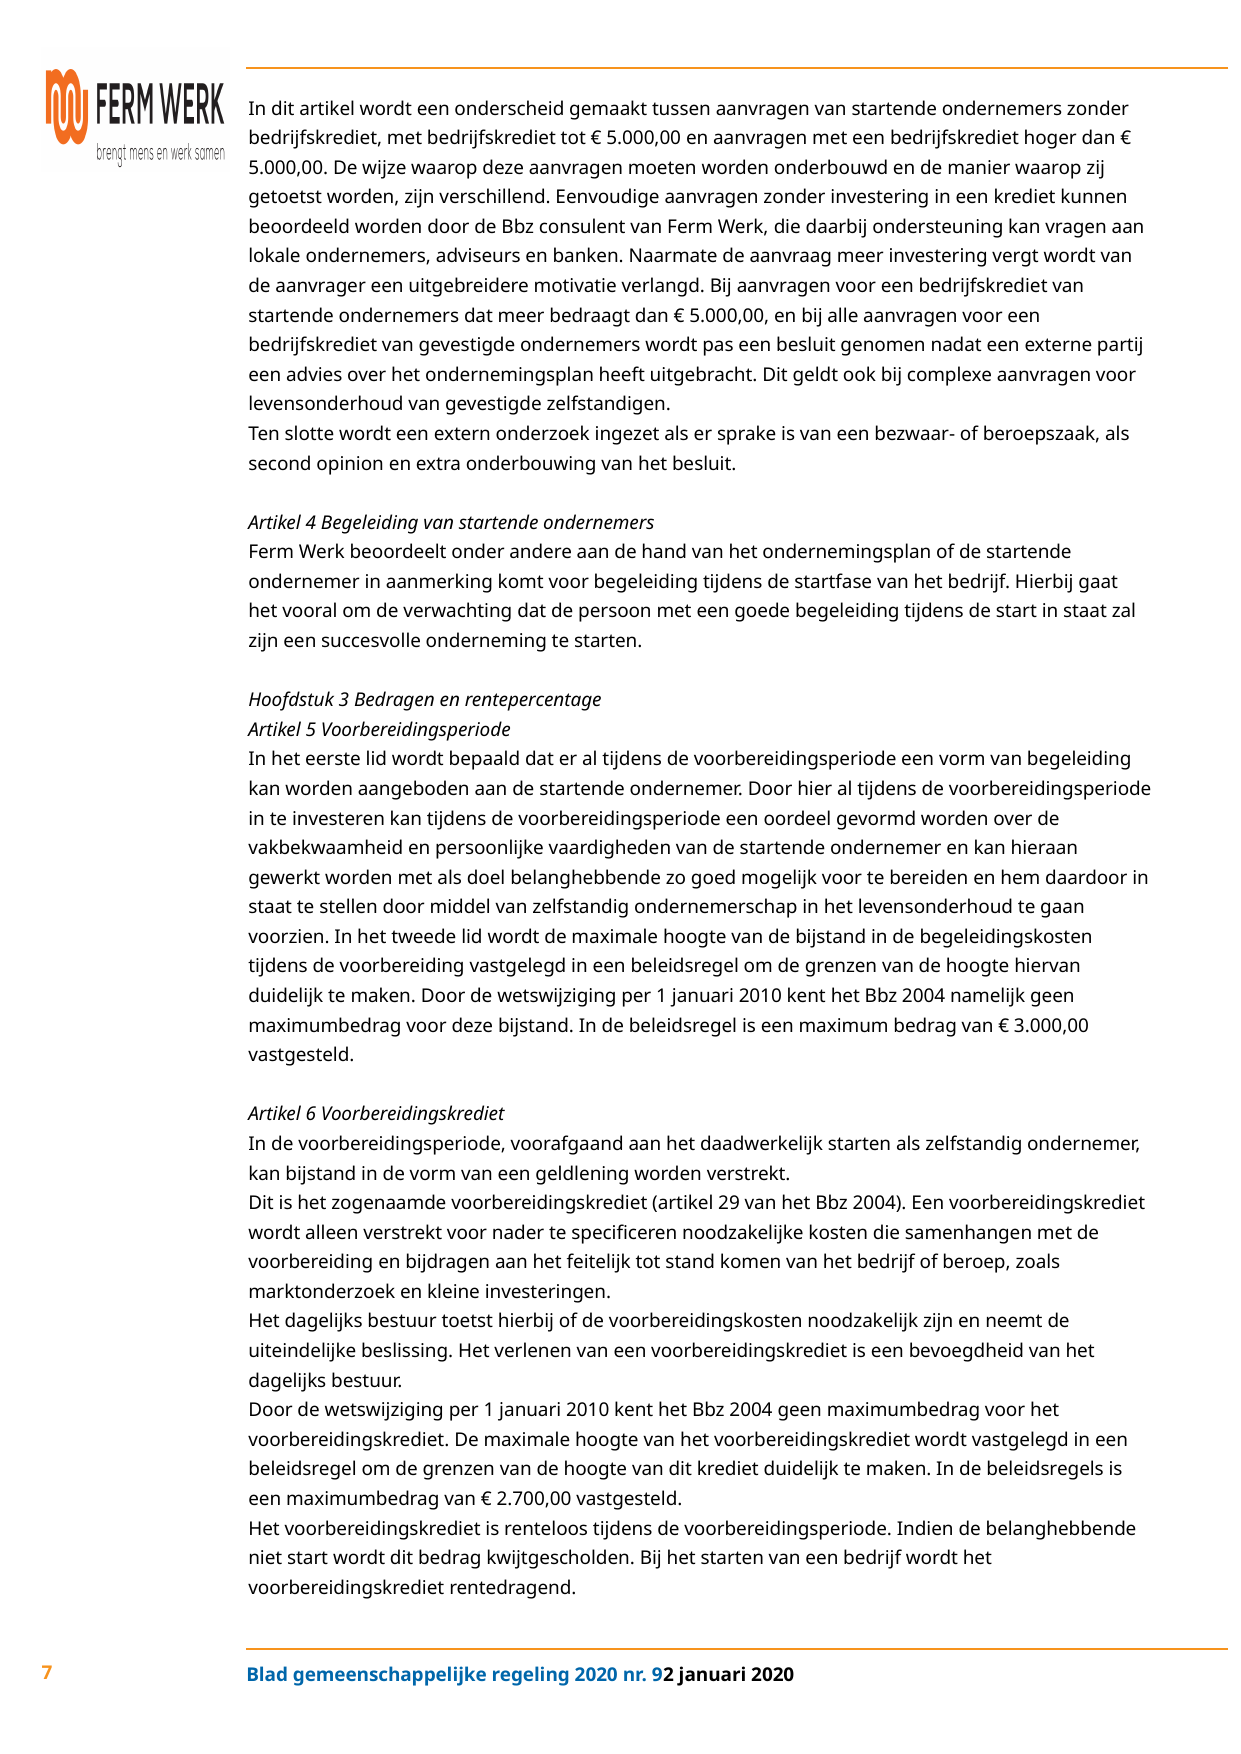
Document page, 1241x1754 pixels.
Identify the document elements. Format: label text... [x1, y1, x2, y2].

text In de voorbereidingsperiode, voorafgaand aan het daadwerkelijk starten als zelfstandig ondernemer, kan bijstand in de vorm van een geldlening worden verstrekt. [248, 1130, 1152, 1186]
text Het voorbereidingskrediet is renteloos tijdens de voorbereidingsperiode. Indien de belanghebbende niet start wordt dit bedrag kwijtgescholden. Bij het starten van een bedrijf wordt het voorbereidingskrediet rentedragend. [248, 1515, 1152, 1600]
text Door de wetswijziging per 1 januari 2010 kent het Bbz 2004 geen maximumbedrag voor het voorbereidingskrediet. De maximale hoogte van het voorbereidingskrediet wordt vastgelegd in een beleidsregel om de grenzen van de hoogte van dit krediet duidelijk te maken. In de beleidsregels is een maximumbedrag van € 2.700,00 vastgesteld. [248, 1396, 1152, 1511]
text Artikel 6 Voorbereidingskrediet [248, 1101, 1152, 1126]
text Hoofdstuk 3 Bedragen en rentepercentage [248, 686, 1152, 712]
text In het eerste lid wordt bepaald dat er al tijdens de voorbereidingsperiode een vorm van begeleiding kan worden aangeboden aan de startende ondernemer. Door hier al tijdens de voorbereidingsperiode in te investeren kan tijdens de voorbereidingsperiode een oordeel gevormd worden over de vakbekwaamheid en persoonlijke vaardigheden van de startende ondernemer en kan hieraan gewerkt worden met als doel belanghebbende zo goed mogelijk voor te bereiden en hem daardoor in staat te stellen door middel van zelfstandig ondernemerschap in het levensonderhoud te gaan voorzien. In het tweede lid wordt de maximale hoogte van de bijstand in de begeleidingskosten tijdens de voorbereiding vastgelegd in een beleidsregel om de grenzen van de hoogte hiervan duidelijk te maken. Door de wetswijziging per 1 januari 2010 kent het Bbz 2004 namelijk geen maximumbedrag voor deze bijstand. In de beleidsregel is een maximum bedrag van € 3.000,00 vastgesteld. [248, 746, 1152, 1067]
text Artikel 4 Begeleiding van startende ondernemers [248, 509, 1152, 535]
text Dit is het zogenaamde voorbereidingskrediet (artikel 29 van het Bbz 2004). Een voorbereidingskrediet wordt alleen verstrekt voor nader te specificeren noodzakelijke kosten die samenhangen met de voorbereiding en bijdragen aan het feitelijk tot stand komen van het bedrijf of beroep, zoals marktonderzoek en kleine investeringen. [248, 1189, 1152, 1304]
text Het dagelijks bestuur toetst hierbij of de voorbereidingskosten noodzakelijk zijn en neemt de uiteindelijke beslissing. Het verlenen van een voorbereidingskrediet is een bevoegdheid van het dagelijks bestuur. [248, 1308, 1152, 1393]
text Ferm Werk beoordeelt onder andere aan de hand van het ondernemingsplan of de startende ondernemer in aanmerking komt voor begeleiding tijdens de startfase van het bedrijf. Hierbij gaat het vooral om de verwachting dat de persoon met een goede begeleiding tijdens de start in staat zal zijn een succesvolle onderneming te starten. [248, 538, 1152, 653]
text In dit artikel wordt een onderscheid gemaakt tussen aanvragen van startende ondernemers zonder bedrijfskrediet, met bedrijfskrediet tot € 5.000,00 en aanvragen met een bedrijfskrediet hoger dan € 5.000,00. De wijze waarop deze aanvragen moeten worden onderbouwd en de manier waarop zij getoetst worden, zijn verschillend. Eenvoudige aanvragen zonder investering in een krediet kunnen beoordeeld worden door de Bbz consulent van Ferm Werk, die daarbij ondersteuning kan vragen aan lokale ondernemers, adviseurs en banken. Naarmate de aanvraag meer investering vergt wordt van de aanvrager een uitgebreidere motivatie verlangd. Bij aanvragen voor een bedrijfskrediet van startende ondernemers dat meer bedraagt dan € 5.000,00, en bij alle aanvragen voor een bedrijfskrediet van gevestigde ondernemers wordt pas een besluit genomen nadat een externe partij een advies over het ondernemingsplan heeft uitgebracht. Dit geldt ook bij complexe aanvragen voor levensonderhoud van gevestigde zelfstandigen. [248, 95, 1152, 416]
text Ten slotte wordt een extern onderzoek ingezet als er sprake is van een bezwaar- of beroepszaak, als second opinion en extra onderbouwing van het besluit. [248, 420, 1152, 476]
picture [41, 47, 231, 172]
text Artikel 5 Voorbereidingsperiode [248, 716, 1152, 742]
